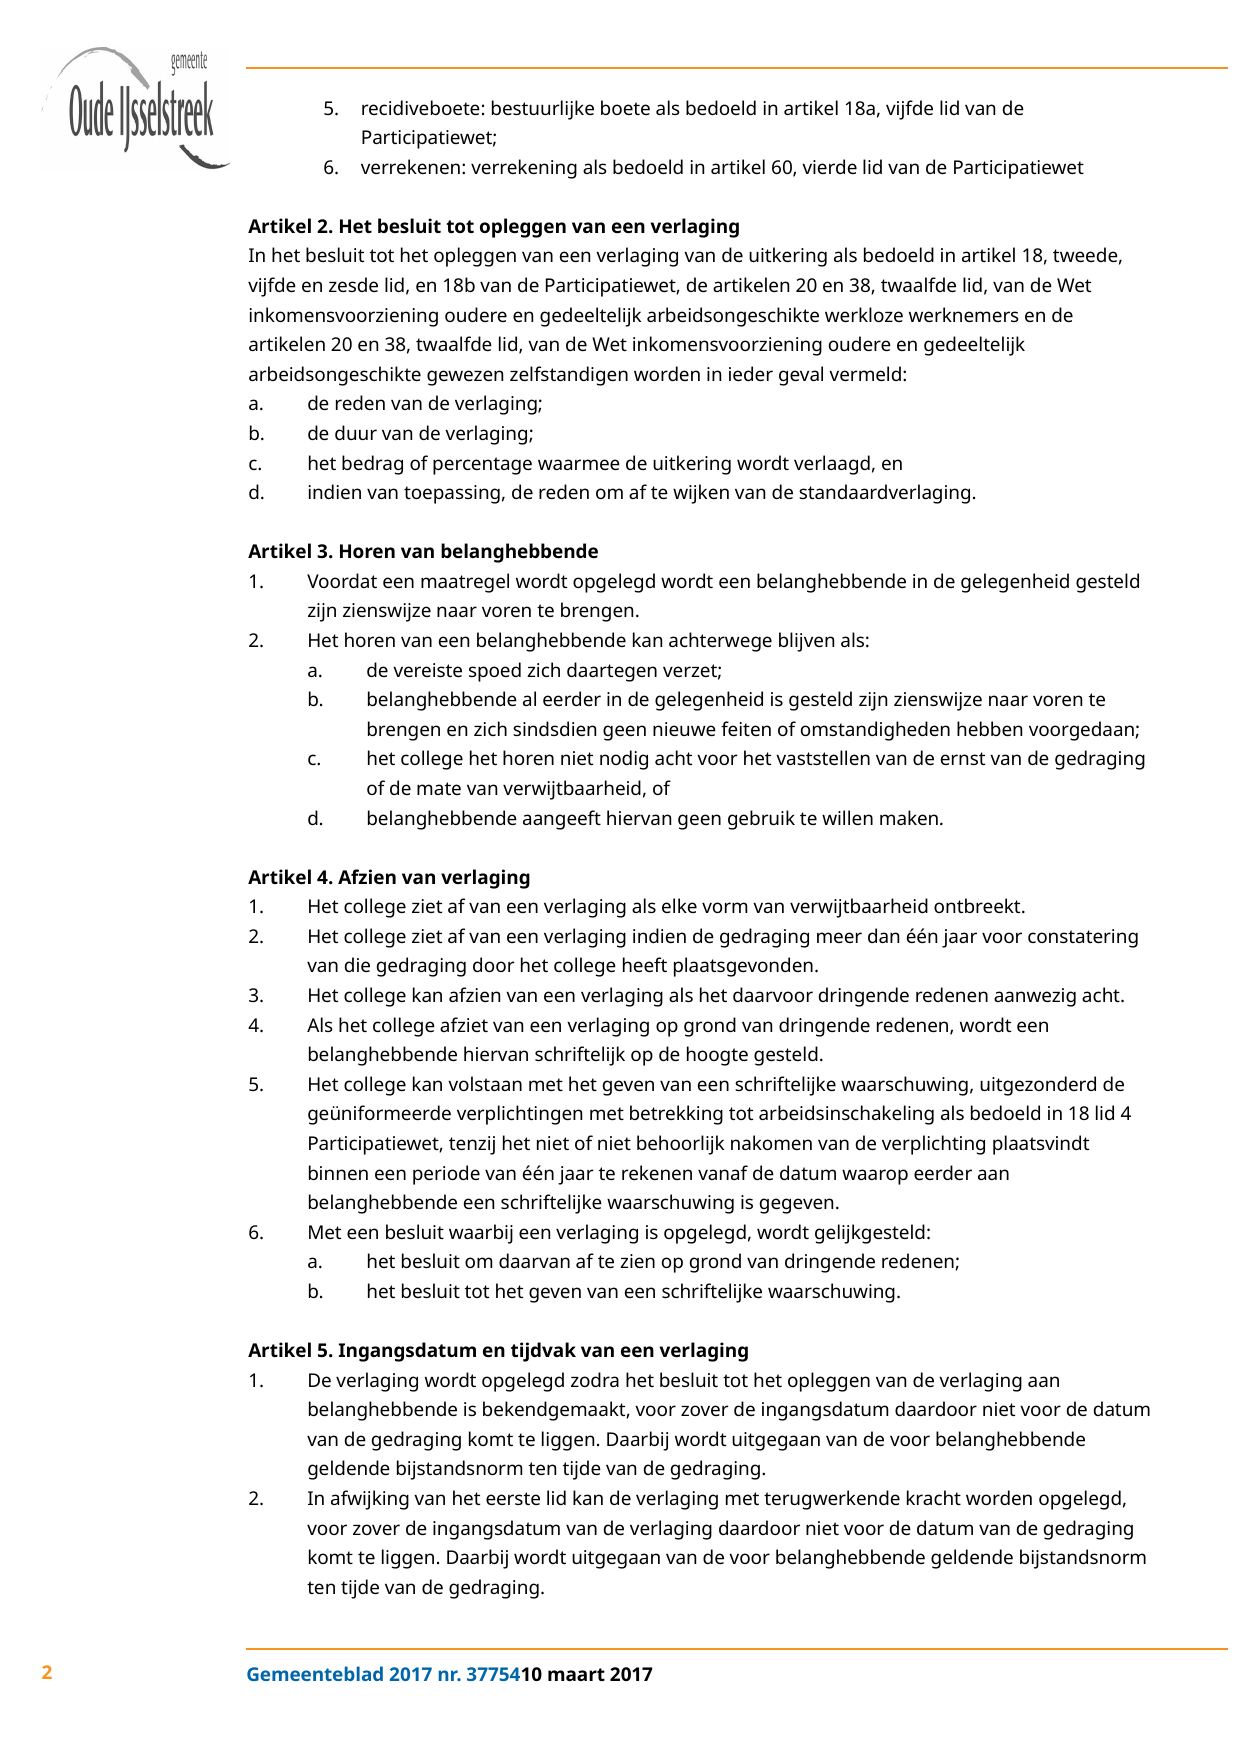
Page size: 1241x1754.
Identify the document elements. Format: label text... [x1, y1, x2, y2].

list de duur van de verlaging; [248, 420, 1152, 446]
text Artikel 4. Afzien van verlaging [248, 864, 1152, 890]
list belanghebbende aangeeft hiervan geen gebruik te willen maken. [307, 805, 1152, 831]
list Het college ziet af van een verlaging indien de gedraging meer dan één jaar voor constatering van die gedraging door het college heeft plaatsgevonden. [248, 923, 1152, 978]
list Voordat een maatregel wordt opgelegd wordt een belanghebbende in de gelegenheid gesteld zijn zienswijze naar voren te brengen. [248, 568, 1152, 623]
list Het college kan volstaan met het geven van een schriftelijke waarschuwing, uitgezonderd de geüniformeerde verplichtingen met betrekking tot arbeidsinschakeling als bedoeld in 18 lid 4 Participatiewet, tenzij het niet of niet behoorlijk nakomen van de verplichting plaatsvindt binnen een periode van één jaar te rekenen vanaf de datum waarop eerder aan belanghebbende een schriftelijke waarschuwing is gegeven. [248, 1071, 1152, 1215]
picture [41, 47, 231, 172]
list Het college ziet af van een verlaging als elke vorm van verwijtbaarheid ontbreekt. [248, 893, 1152, 919]
list verrekenen: verrekening als bedoeld in artikel 60, vierde lid van de Participatiewet [323, 154, 1152, 180]
text Artikel 3. Horen van belanghebbende [248, 538, 1152, 564]
list het besluit om daarvan af te zien op grond van dringende redenen; [307, 1248, 1152, 1274]
list Het college kan afzien van een verlaging als het daarvoor dringende redenen aanwezig acht. [248, 982, 1152, 1008]
text Artikel 2. Het besluit tot opleggen van een verlaging [248, 213, 1152, 239]
list het bedrag of percentage waarmee de uitkering wordt verlaagd, en [248, 450, 1152, 476]
list In afwijking van het eerste lid kan de verlaging met terugwerkende kracht worden opgelegd, voor zover de ingangsdatum van de verlaging daardoor niet voor de datum van de gedraging komt te liggen. Daarbij wordt uitgegaan van de voor belanghebbende geldende bijstandsnorm ten tijde van de gedraging. [248, 1485, 1152, 1600]
list Met een besluit waarbij een verlaging is opgelegd, wordt gelijkgesteld: [248, 1219, 1152, 1245]
list indien van toepassing, de reden om af te wijken van de standaardverlaging. [248, 479, 1152, 505]
list recidiveboete: bestuurlijke boete als bedoeld in artikel 18a, vijfde lid van de Participatiewet; [323, 95, 1152, 150]
list het besluit tot het geven van een schriftelijke waarschuwing. [307, 1278, 1152, 1304]
text Artikel 5. Ingangsdatum en tijdvak van een verlaging [248, 1337, 1152, 1363]
list Als het college afziet van een verlaging op grond van dringende redenen, wordt een belanghebbende hiervan schriftelijk op de hoogte gesteld. [248, 1012, 1152, 1067]
list het college het horen niet nodig acht voor het vaststellen van de ernst van de gedraging of de mate van verwijtbaarheid, of [307, 746, 1152, 801]
list de reden van de verlaging; [248, 391, 1152, 416]
list de vereiste spoed zich daartegen verzet; [307, 657, 1152, 683]
list belanghebbende al eerder in de gelegenheid is gesteld zijn zienswijze naar voren te brengen en zich sindsdien geen nieuwe feiten of omstandigheden hebben voorgedaan; [307, 686, 1152, 742]
text In het besluit tot het opleggen van een verlaging van de uitkering als bedoeld in artikel 18, tweede, vijfde en zesde lid, en 18b van de Participatiewet, de artikelen 20 en 38, twaalfde lid, van de Wet inkomensvoorziening oudere en gedeeltelijk arbeidsongeschikte werkloze werknemers en de artikelen 20 en 38, twaalfde lid, van de Wet inkomensvoorziening oudere en gedeeltelijk arbeidsongeschikte gewezen zelfstandigen worden in ieder geval vermeld: [248, 243, 1152, 387]
list Het horen van een belanghebbende kan achterwege blijven als: [248, 627, 1152, 653]
list De verlaging wordt opgelegd zodra het besluit tot het opleggen van de verlaging aan belanghebbende is bekendgemaakt, voor zover de ingangsdatum daardoor niet voor de datum van de gedraging komt te liggen. Daarbij wordt uitgegaan van de voor belanghebbende geldende bijstandsnorm ten tijde van de gedraging. [248, 1367, 1152, 1481]
